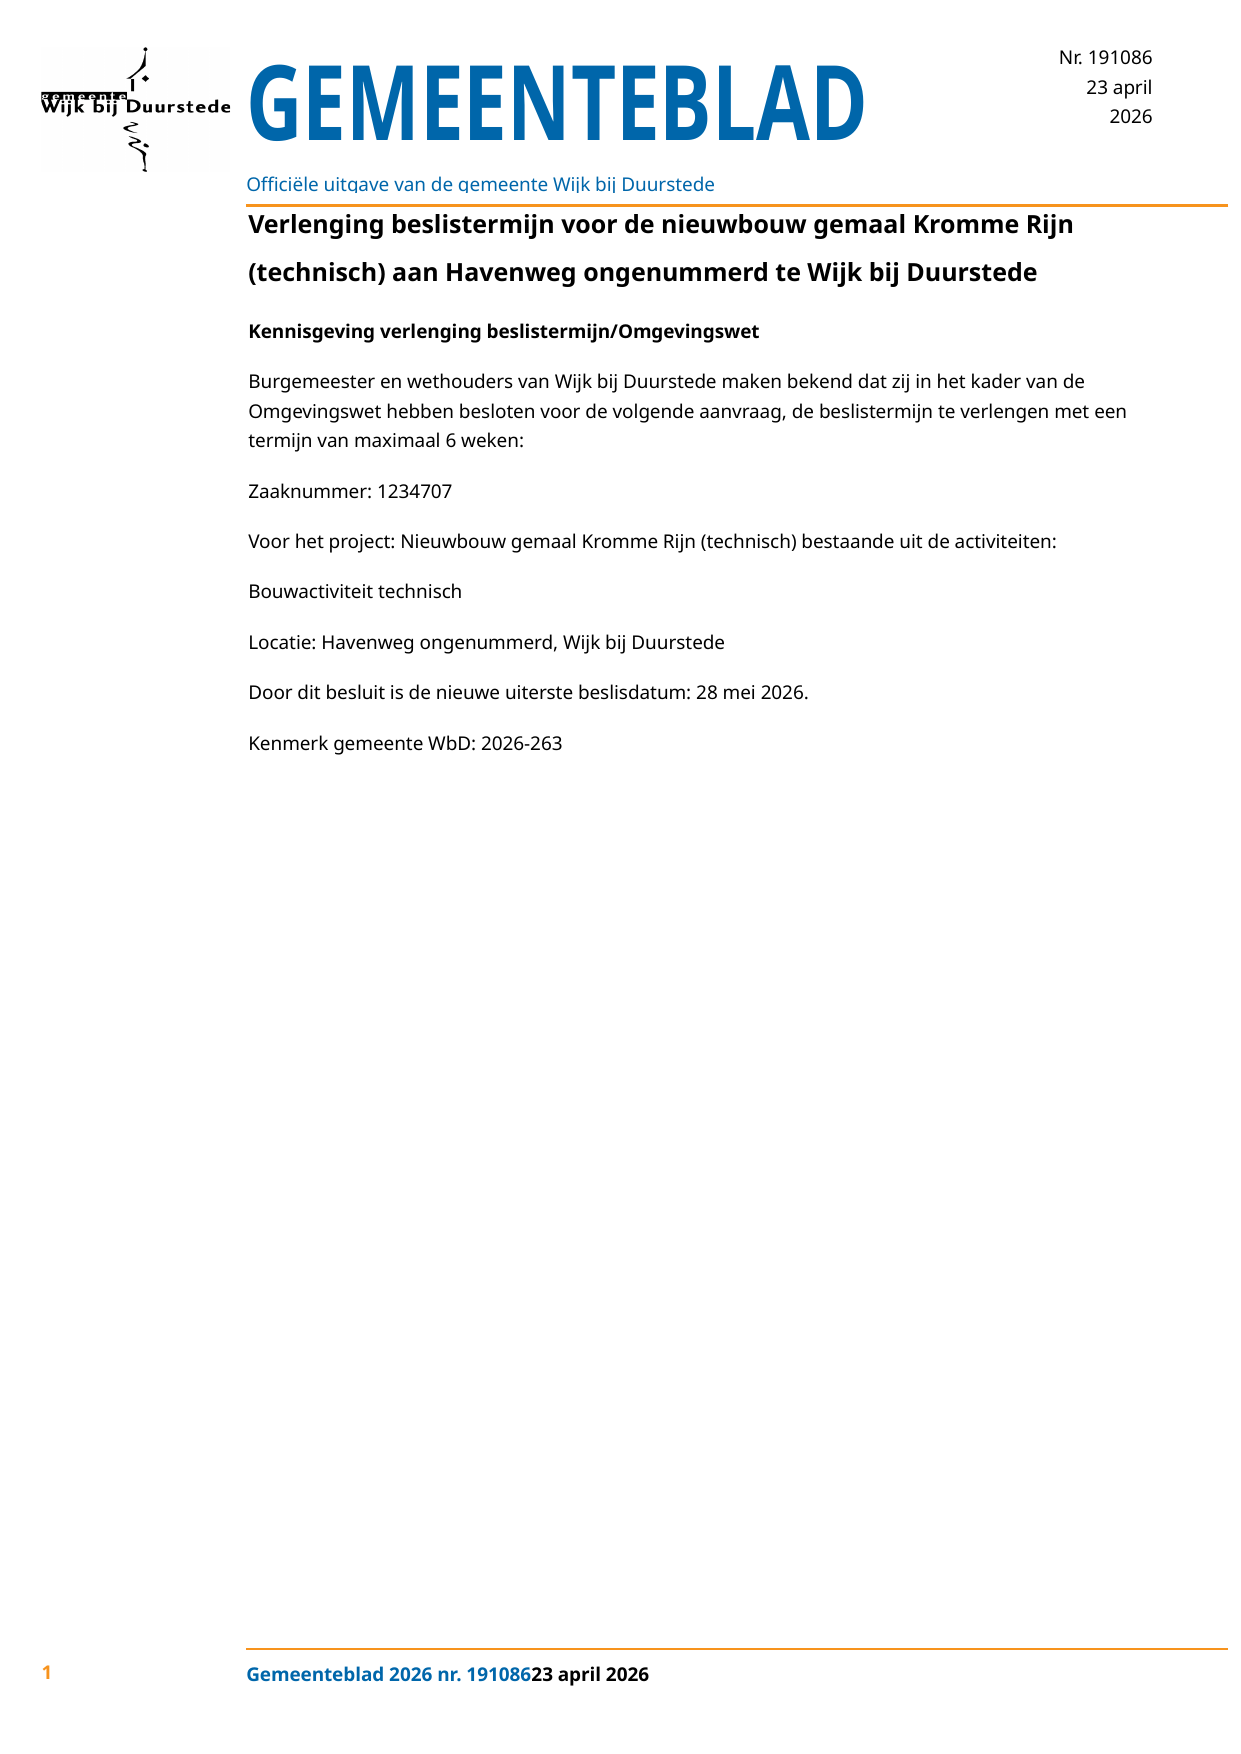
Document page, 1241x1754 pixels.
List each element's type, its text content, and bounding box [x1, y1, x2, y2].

text Bouwactiviteit technisch [248, 579, 1152, 604]
text Kenmerk gemeente WbD: 2026-263 [248, 730, 1152, 756]
text Burgemeester en wethouders van Wijk bij Duurstede maken bekend dat zij in het kader van de Omgevingswet hebben besloten voor de volgende aanvraag, de beslistermijn te verlengen met een termijn van maximaal 6 weken: [248, 368, 1152, 453]
text Verlenging beslistermijn voor de nieuwbouw gemaal Kromme Rijn (technisch) aan Havenweg ongenummerd te Wijk bij Duurstede [248, 207, 1152, 288]
text Locatie: Havenweg ongenummerd, Wijk bij Duurstede [248, 629, 1152, 655]
text Door dit besluit is de nieuwe uiterste beslisdatum: 28 mei 2026. [248, 679, 1152, 705]
picture [41, 47, 231, 172]
text Voor het project: Nieuwbouw gemaal Kromme Rijn (technisch) bestaande uit de activiteiten: [248, 528, 1152, 554]
text Zaaknummer: 1234707 [248, 478, 1152, 504]
text Kennisgeving verlenging beslistermijn/Omgevingswet [248, 318, 1152, 344]
